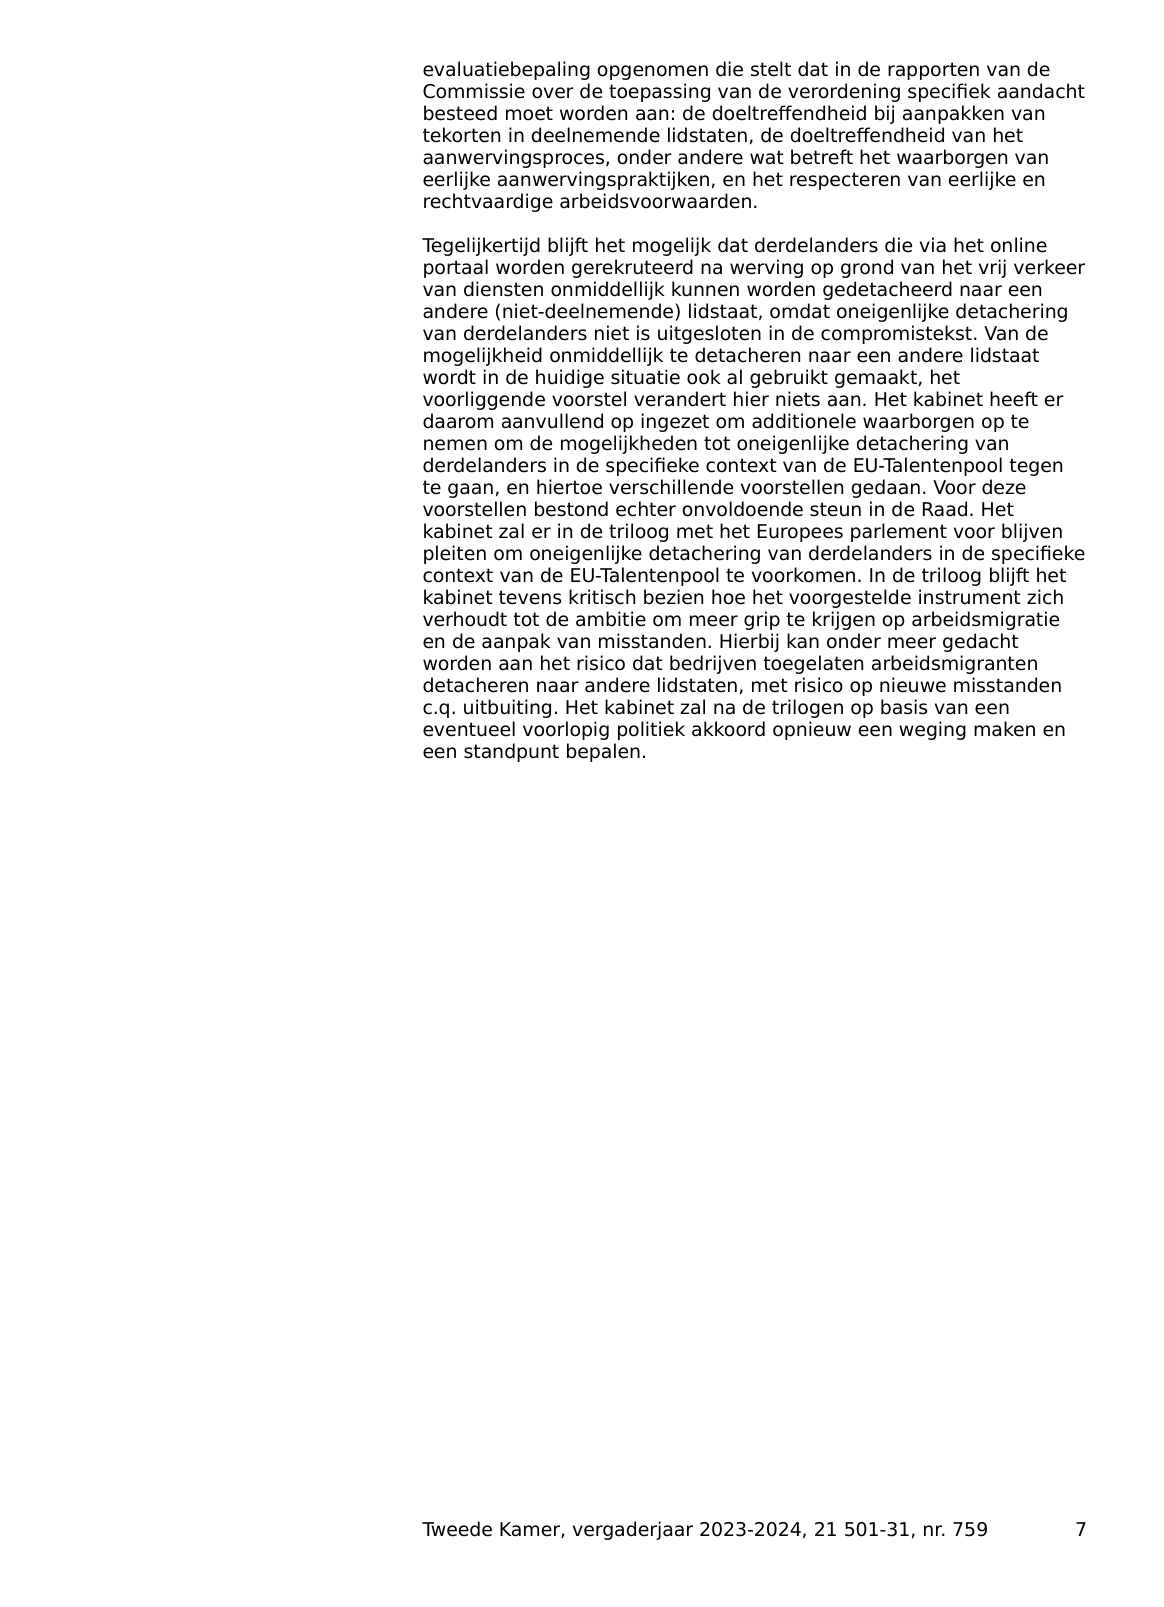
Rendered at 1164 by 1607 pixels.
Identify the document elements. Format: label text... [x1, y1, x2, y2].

text evaluatiebepaling opgenomen die stelt dat in de rapporten van de Commissie over de toepassing van de verordening specifiek aandacht besteed moet worden aan: de doeltreffendheid bij aanpakken van tekorten in deelnemende lidstaten, de doeltreffendheid van het aanwervingsproces, onder andere wat betreft het waarborgen van eerlijke aanwervingspraktijken, en het respecteren van eerlijke en rechtvaardige arbeidsvoorwaarden. [422, 59, 1087, 213]
text Tegelijkertijd blijft het mogelijk dat derdelanders die via het online portaal worden gerekruteerd na werving op grond van het vrij verkeer van diensten onmiddellijk kunnen worden gedetacheerd naar een andere (niet-deelnemende) lidstaat, omdat oneigenlijke detachering van derdelanders niet is uitgesloten in de compromistekst. Van de mogelijkheid onmiddellijk te detacheren naar een andere lidstaat wordt in de huidige situatie ook al gebruikt gemaakt, het voorliggende voorstel verandert hier niets aan. Het kabinet heeft er daarom aanvullend op ingezet om additionele waarborgen op te nemen om de mogelijkheden tot oneigenlijke detachering van derdelanders in de specifieke context van de EU-Talentenpool tegen te gaan, en hiertoe verschillende voorstellen gedaan. Voor deze voorstellen bestond echter onvoldoende steun in de Raad. Het kabinet zal er in de triloog met het Europees parlement voor blijven pleiten om oneigenlijke detachering van derdelanders in de specifieke context van de EU-Talentenpool te voorkomen. In de triloog blijft het kabinet tevens kritisch bezien hoe het voorgestelde instrument zich verhoudt tot de ambitie om meer grip te krijgen op arbeidsmigratie en de aanpak van misstanden. Hierbij kan onder meer gedacht worden aan het risico dat bedrijven toegelaten arbeidsmigranten detacheren naar andere lidstaten, met risico op nieuwe misstanden c.q. uitbuiting. Het kabinet zal na de trilogen op basis van een eventueel voorlopig politiek akkoord opnieuw een weging maken en een standpunt bepalen. [422, 235, 1087, 763]
